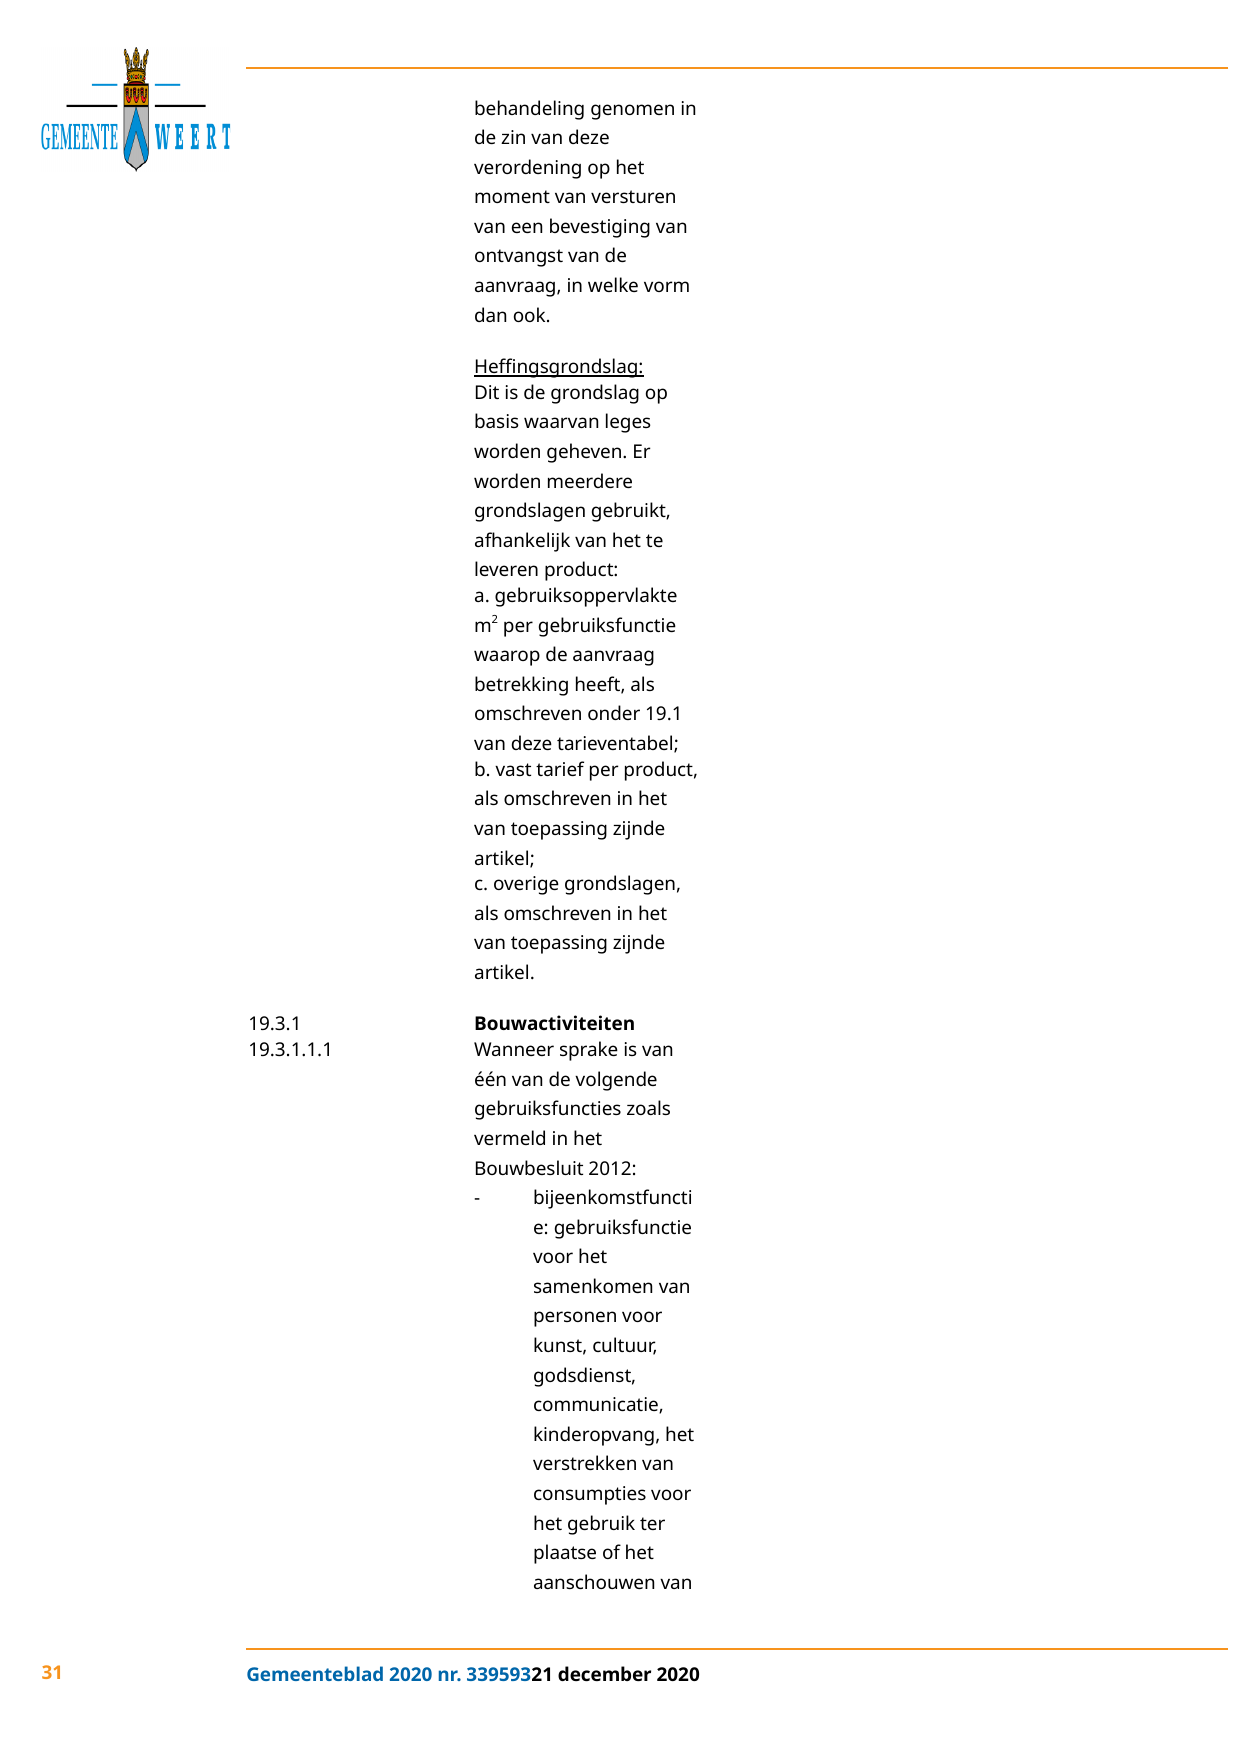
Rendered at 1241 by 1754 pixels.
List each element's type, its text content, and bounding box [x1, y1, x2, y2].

table_cell [926, 582, 1152, 756]
table_cell Dit is de grondslag op basis waarvan leges worden geheven. Er worden meerdere grondslagen gebruikt, afhankelijk van het te leveren product: [474, 379, 700, 582]
table_cell [474, 328, 700, 353]
picture [41, 47, 231, 172]
table_cell [700, 985, 926, 1011]
table_cell a. gebruiksoppervlakte m2 per gebruiksfunctie waarop de aanvraag betrekking heeft, als omschreven onder 19.1 van deze tarieventabel; [474, 582, 700, 756]
table_cell behandeling genomen in de zin van deze verordening op het moment van versturen van een bevestiging van ontvangst van de aanvraag, in welke vorm dan ook. [474, 95, 700, 328]
table_cell [700, 1011, 926, 1036]
table_cell [248, 582, 474, 756]
table_cell [926, 328, 1152, 353]
table_cell [248, 353, 474, 379]
table_cell [926, 1011, 1152, 1036]
table_cell Wanneer sprake is van één van de volgende gebruiksfuncties zoals vermeld in het Bouwbesluit 2012: bijeenkomstfunctie: gebruiksfunctie voor het samenkomen van personen voor kunst, cultuur, godsdienst, communicatie, kinderopvang, het verstrekken van consumpties voor het gebruik ter plaatse of het aanschouwen van [474, 1036, 700, 1594]
table_cell Heffingsgrondslag: [474, 353, 700, 379]
table_cell [926, 870, 1152, 985]
table_cell [926, 1036, 1152, 1594]
table_cell [700, 582, 926, 756]
table_cell Bouwactiviteiten [474, 1011, 700, 1036]
table_cell [248, 985, 474, 1011]
table_cell c. overige grondslagen, als omschreven in het van toepassing zijnde artikel. [474, 870, 700, 985]
table_cell [248, 756, 474, 870]
table_cell [926, 985, 1152, 1011]
table_cell [926, 756, 1152, 870]
table_cell [474, 985, 700, 1011]
table_cell 19.3.1 [248, 1011, 474, 1036]
table_cell [248, 328, 474, 353]
table_cell [926, 379, 1152, 582]
table_cell [700, 870, 926, 985]
table_cell [700, 328, 926, 353]
table_cell [700, 379, 926, 582]
table_cell [700, 95, 926, 328]
table_cell [248, 95, 474, 328]
table_cell [926, 353, 1152, 379]
table_cell b. vast tarief per product, als omschreven in het van toepassing zijnde artikel; [474, 756, 700, 870]
table_cell [700, 1036, 926, 1594]
table_cell [700, 756, 926, 870]
table_cell 19.3.1.1.1 [248, 1036, 474, 1594]
table_cell [700, 353, 926, 379]
table_cell [248, 379, 474, 582]
table_cell [248, 870, 474, 985]
table_cell [926, 95, 1152, 328]
